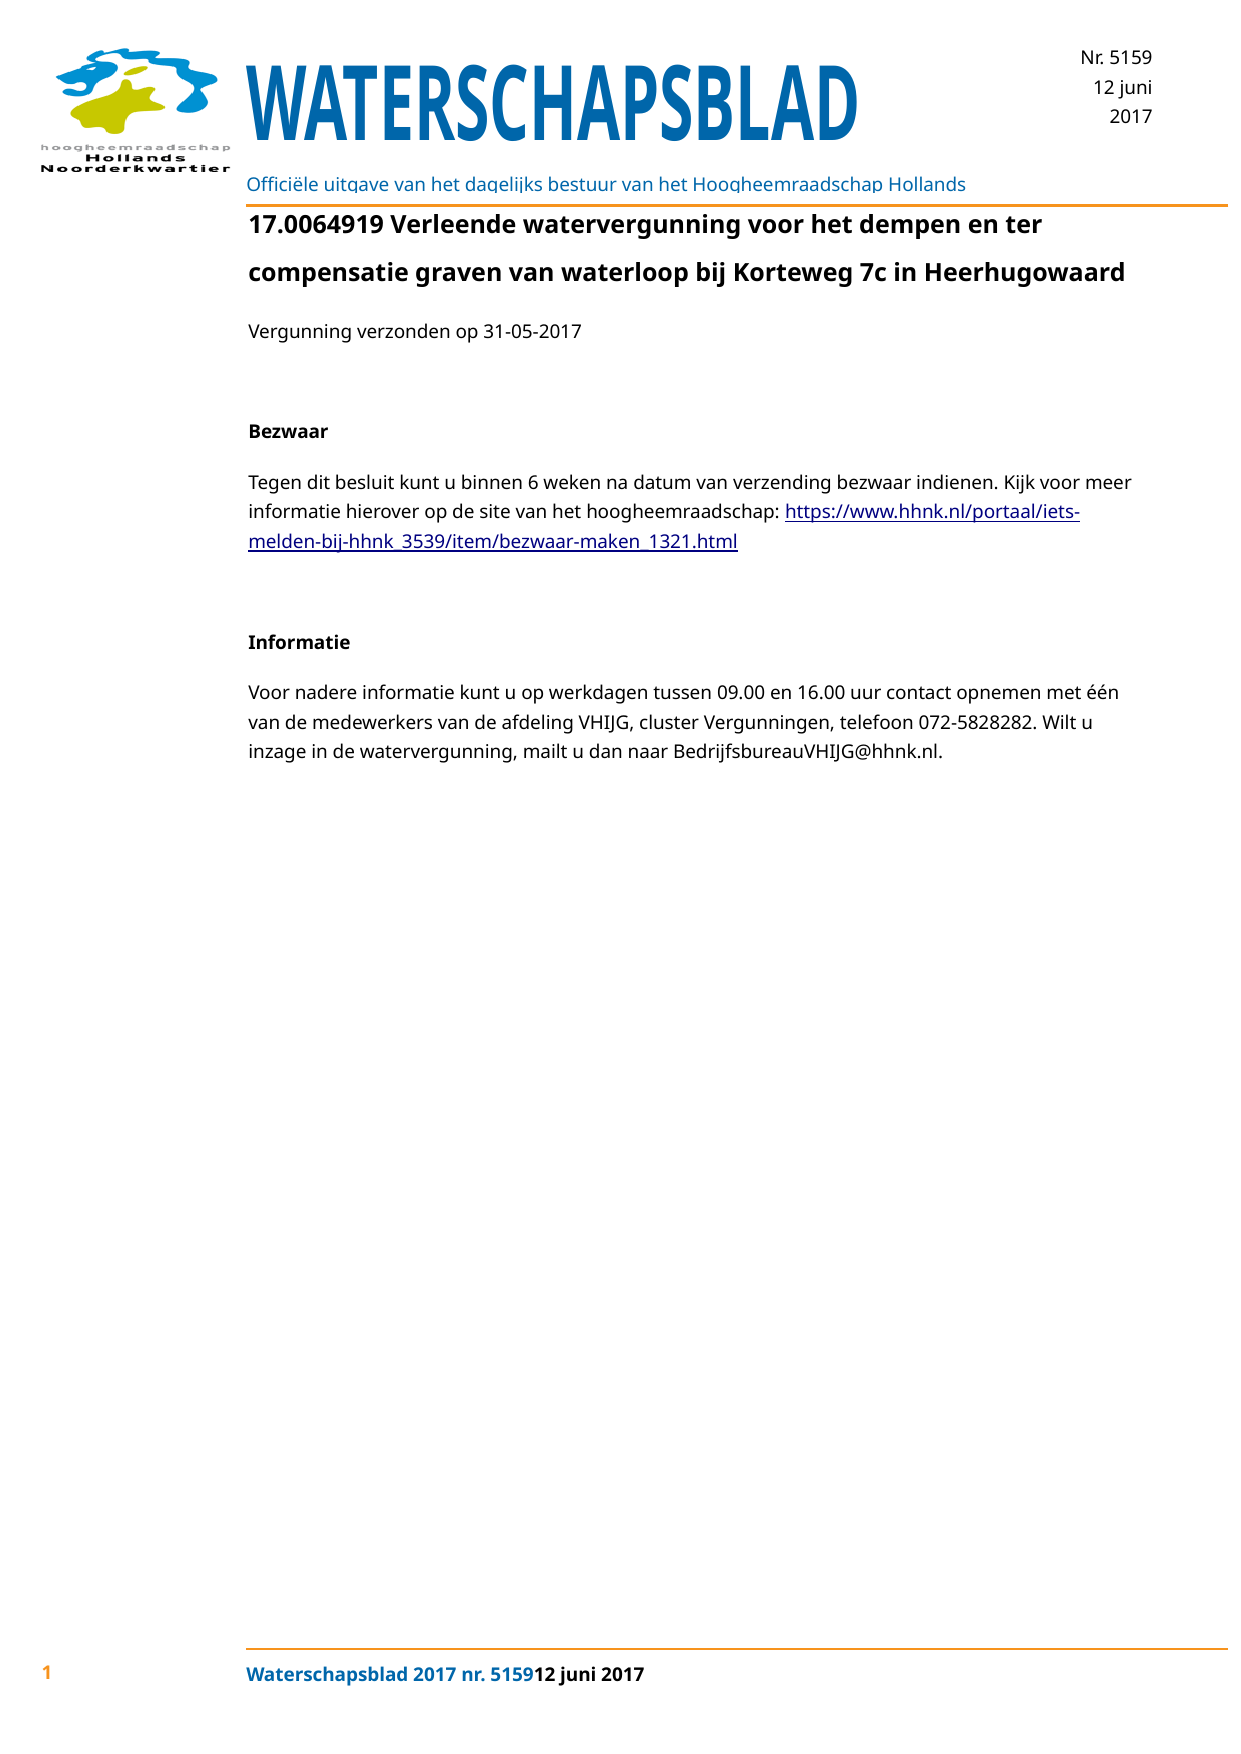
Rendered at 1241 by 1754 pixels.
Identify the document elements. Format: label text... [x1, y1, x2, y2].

text Bezwaar [248, 419, 1152, 444]
text Informatie [248, 629, 1152, 655]
text Vergunning verzonden op 31-05-2017 [248, 318, 1152, 344]
text Tegen dit besluit kunt u binnen 6 weken na datum van verzending bezwaar indienen. Kijk voor meer informatie hierover op de site van het hoogheemraadschap: https://www.hhnk.nl/portaal/iets-melden-bij-hhnk_3539/item/bezwaar-maken_1321.html [248, 469, 1152, 554]
picture [41, 47, 231, 172]
text Voor nadere informatie kunt u op werkdagen tussen 09.00 en 16.00 uur contact opnemen met één van de medewerkers van de afdeling VHIJG, cluster Vergunningen, telefoon 072-5828282. Wilt u inzage in de watervergunning, mailt u dan naar BedrijfsbureauVHIJG@hhnk.nl. [248, 679, 1152, 764]
text 17.0064919 Verleende watervergunning voor het dempen en ter compensatie graven van waterloop bij Korteweg 7c in Heerhugowaard [248, 207, 1152, 288]
